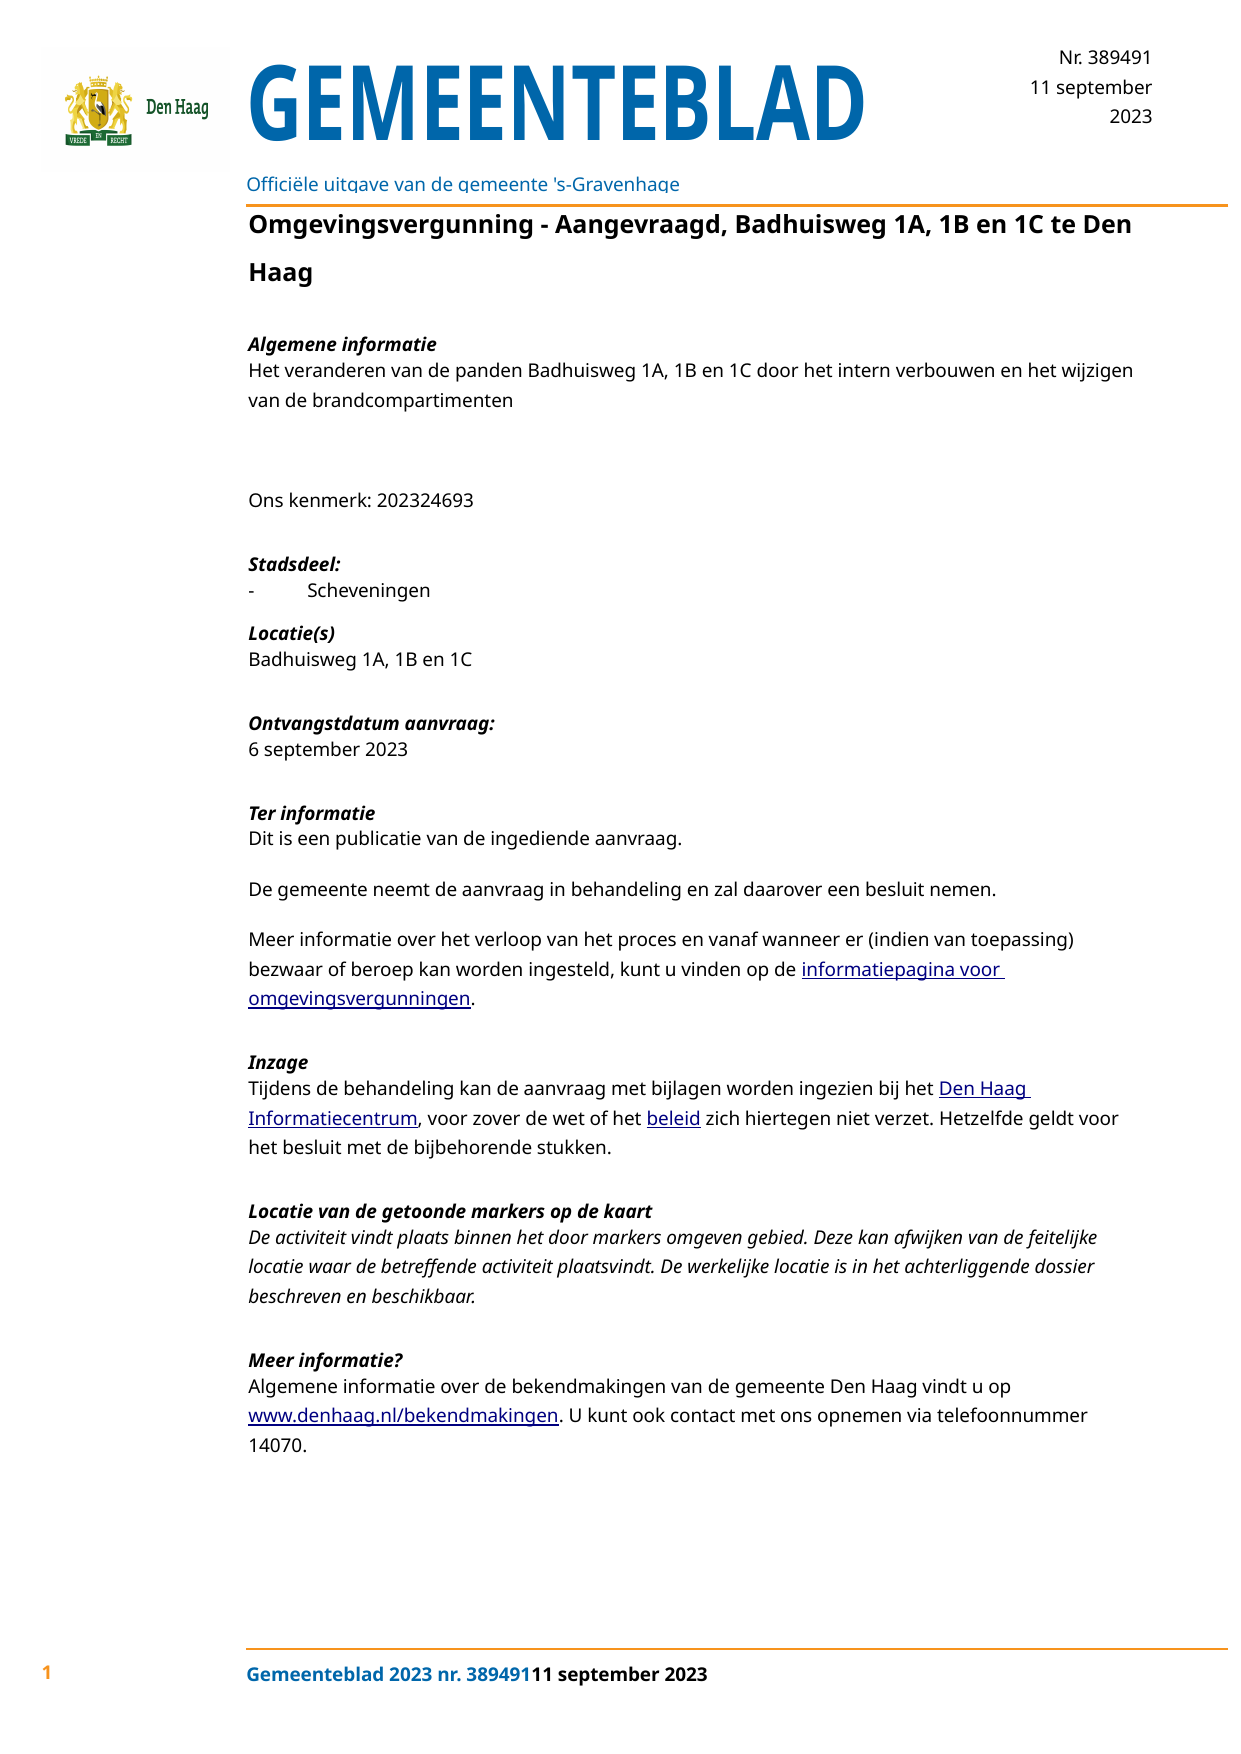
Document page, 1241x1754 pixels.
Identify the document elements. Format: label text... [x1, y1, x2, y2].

text Dit is een publicatie van de ingediende aanvraag. [248, 826, 1152, 851]
text De gemeente neemt de aanvraag in behandeling en zal daarover een besluit nemen. [248, 876, 1152, 902]
text Ons kenmerk: 202324693 [248, 488, 1152, 513]
text Locatie van de getoonde markers op de kaart [248, 1198, 1152, 1224]
text Algemene informatie [248, 331, 1152, 357]
text Ter informatie [248, 800, 1152, 826]
text Locatie(s) [248, 620, 1152, 646]
text Meer informatie over het verloop van het proces en vanaf wanneer er (indien van toepassing) bezwaar of beroep kan worden ingesteld, kunt u vinden op de informatiepagina voor omgevingsvergunningen. [248, 926, 1152, 1011]
text Ontvangstdatum aanvraag: [248, 710, 1152, 736]
text Inzage [248, 1049, 1152, 1075]
text De activiteit vindt plaats binnen het door markers omgeven gebied. Deze kan afwijken van de feitelijke locatie waar de betreffende activiteit plaatsvindt. De werkelijke locatie is in het achterliggende dossier beschreven en beschikbaar. [248, 1224, 1152, 1309]
text Omgevingsvergunning - Aangevraagd, Badhuisweg 1A, 1B en 1C te Den Haag [248, 207, 1152, 288]
picture [41, 47, 231, 172]
text Meer informatie? [248, 1347, 1152, 1373]
list Scheveningen [248, 577, 1152, 603]
text Het veranderen van de panden Badhuisweg 1A, 1B en 1C door het intern verbouwen en het wijzigen van de brandcompartimenten [248, 357, 1152, 412]
text Tijdens de behandeling kan de aanvraag met bijlagen worden ingezien bij het Den Haag Informatiecentrum, voor zover de wet of het beleid zich hiertegen niet verzet. Hetzelfde geldt voor het besluit met de bijbehorende stukken. [248, 1075, 1152, 1160]
text Stadsdeel: [248, 552, 1152, 577]
text 6 september 2023 [248, 736, 1152, 762]
text Badhuisweg 1A, 1B en 1C [248, 646, 1152, 672]
text Algemene informatie over de bekendmakingen van de gemeente Den Haag vindt u op www.denhaag.nl/bekendmakingen. U kunt ook contact met ons opnemen via telefoonnummer 14070. [248, 1373, 1152, 1458]
